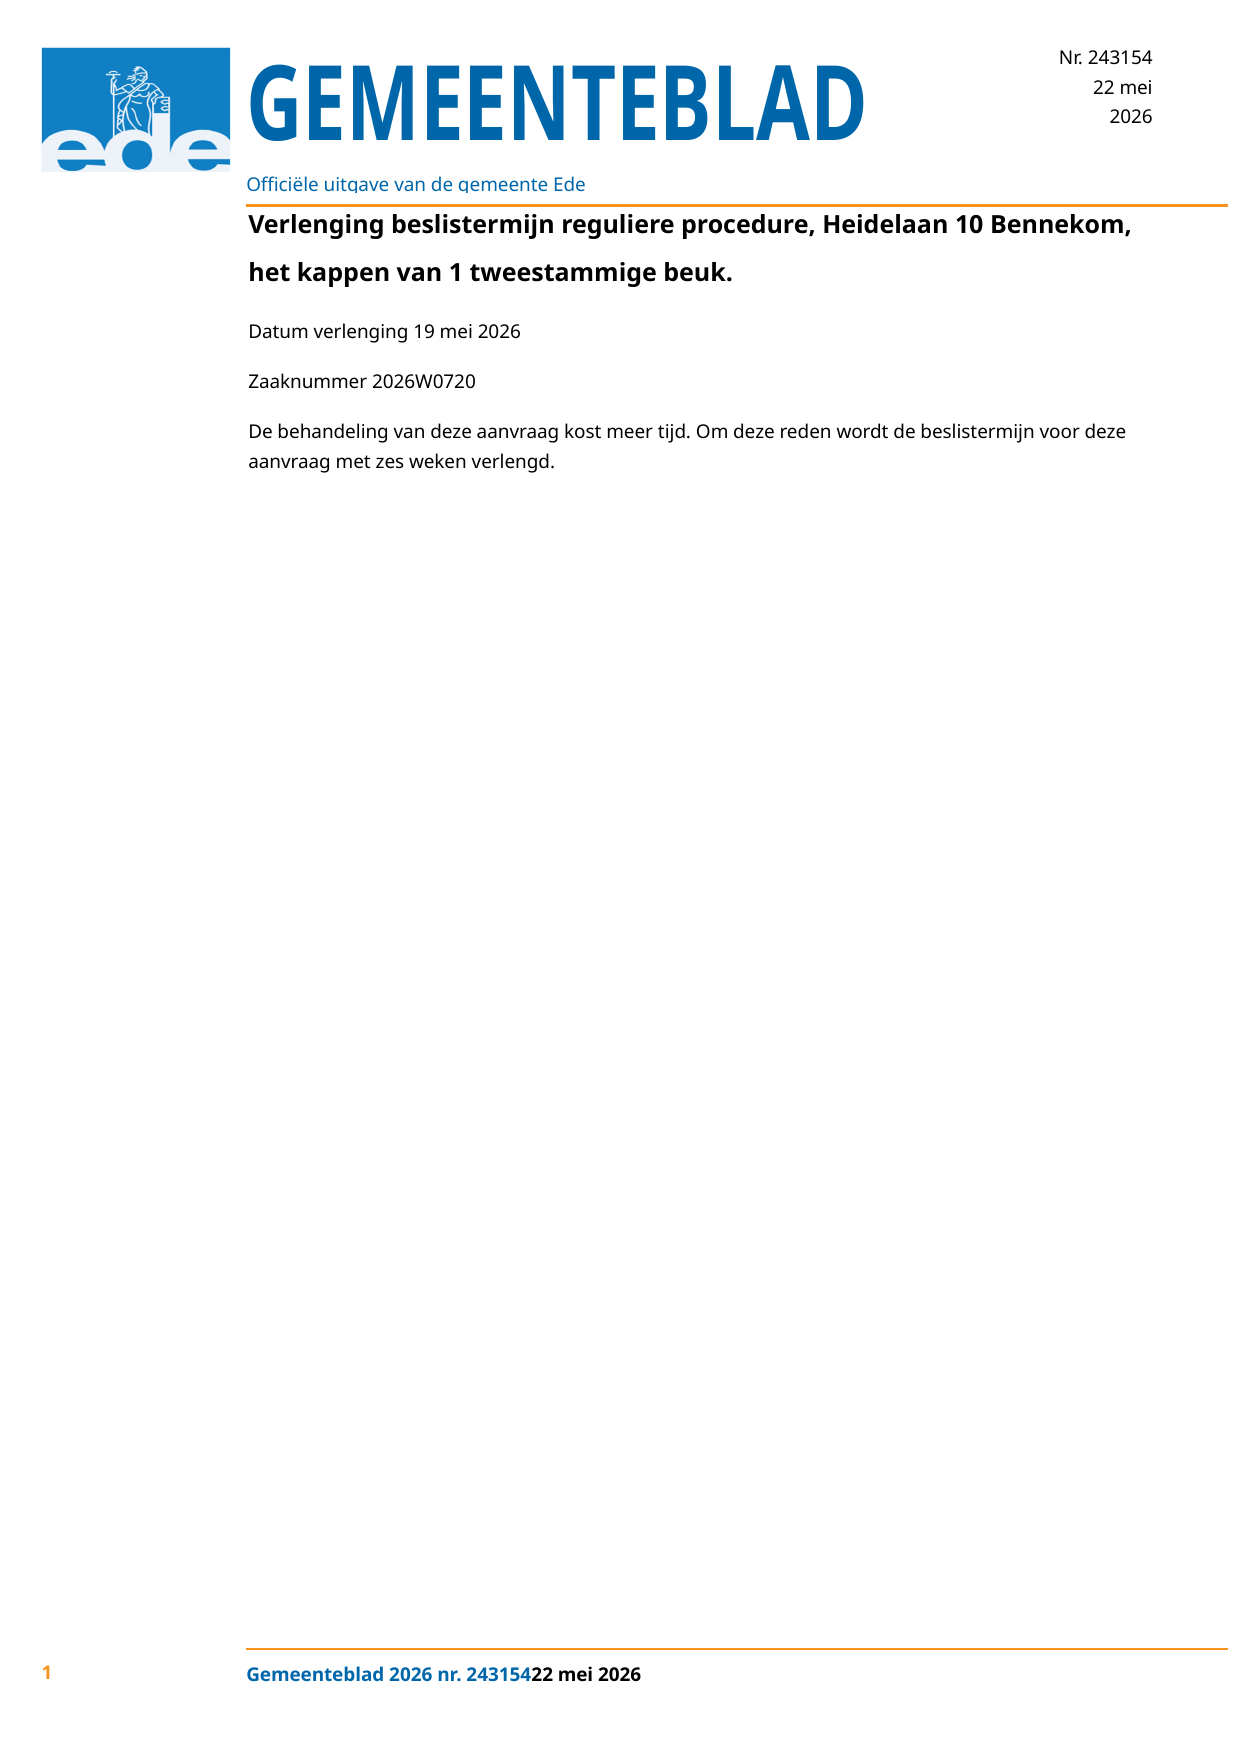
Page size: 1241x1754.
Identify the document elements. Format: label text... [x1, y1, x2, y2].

text Zaaknummer 2026W0720 [248, 368, 1152, 394]
picture [41, 47, 231, 172]
text De behandeling van deze aanvraag kost meer tijd. Om deze reden wordt de beslistermijn voor deze aanvraag met zes weken verlengd. [248, 419, 1152, 474]
text Verlenging beslistermijn reguliere procedure, Heidelaan 10 Bennekom, het kappen van 1 tweestammige beuk. [248, 207, 1152, 288]
text Datum verlenging 19 mei 2026 [248, 318, 1152, 344]
